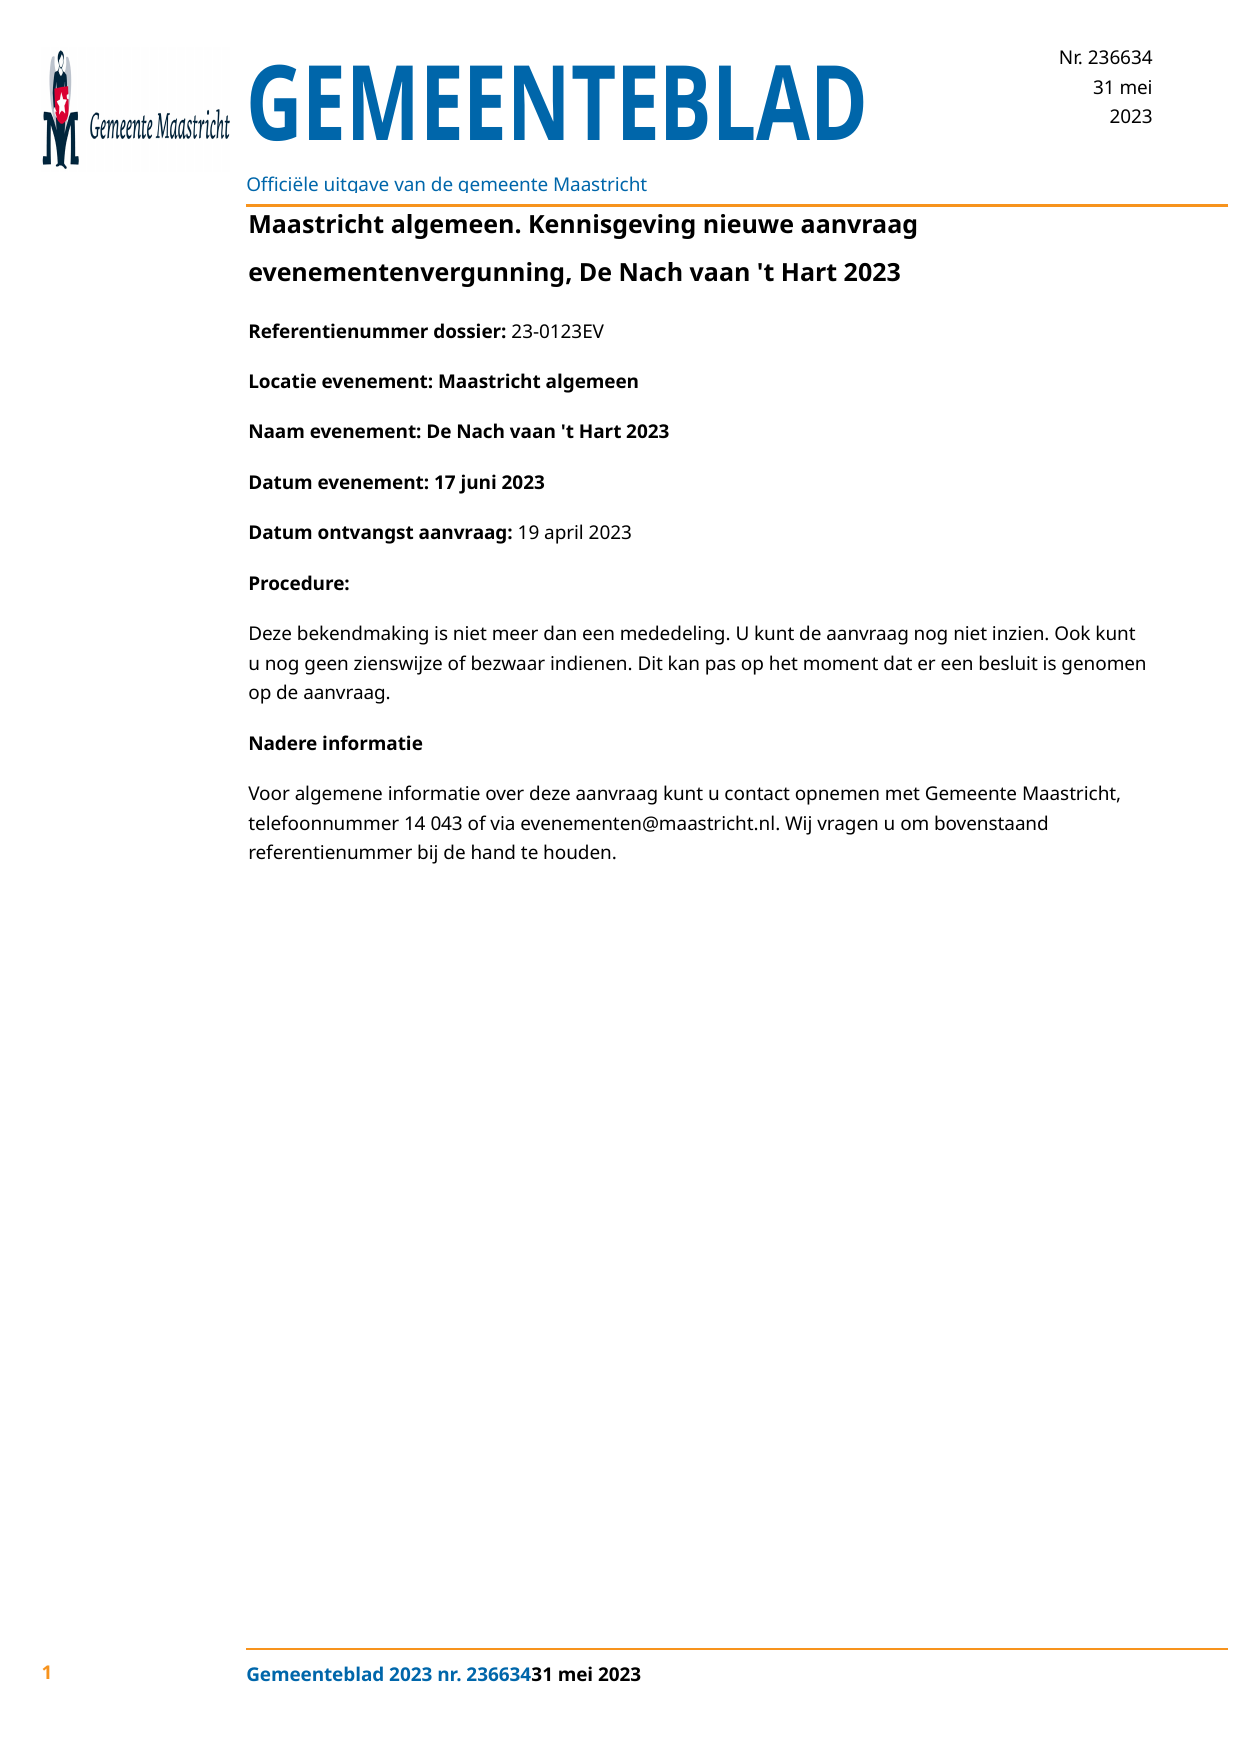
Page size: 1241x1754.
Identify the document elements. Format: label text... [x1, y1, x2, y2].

text Deze bekendmaking is niet meer dan een mededeling. U kunt de aanvraag nog niet inzien. Ook kunt u nog geen zienswijze of bezwaar indienen. Dit kan pas op het moment dat er een besluit is genomen op de aanvraag. [248, 620, 1152, 705]
text Maastricht algemeen. Kennisgeving nieuwe aanvraag evenementenvergunning, De Nach vaan 't Hart 2023 [248, 207, 1152, 288]
text Nadere informatie [248, 730, 1152, 756]
picture [41, 47, 231, 172]
text Referentienummer dossier: 23-0123EV [248, 318, 1152, 344]
text Voor algemene informatie over deze aanvraag kunt u contact opnemen met Gemeente Maastricht, telefoonnummer 14 043 of via evenementen@maastricht.nl. Wij vragen u om bovenstaand referentienummer bij de hand te houden. [248, 780, 1152, 865]
text Datum ontvangst aanvraag: 19 april 2023 [248, 519, 1152, 545]
text Locatie evenement: Maastricht algemeen [248, 368, 1152, 394]
text Naam evenement: De Nach vaan 't Hart 2023 [248, 419, 1152, 444]
text Procedure: [248, 570, 1152, 596]
text Datum evenement: 17 juni 2023 [248, 469, 1152, 495]
